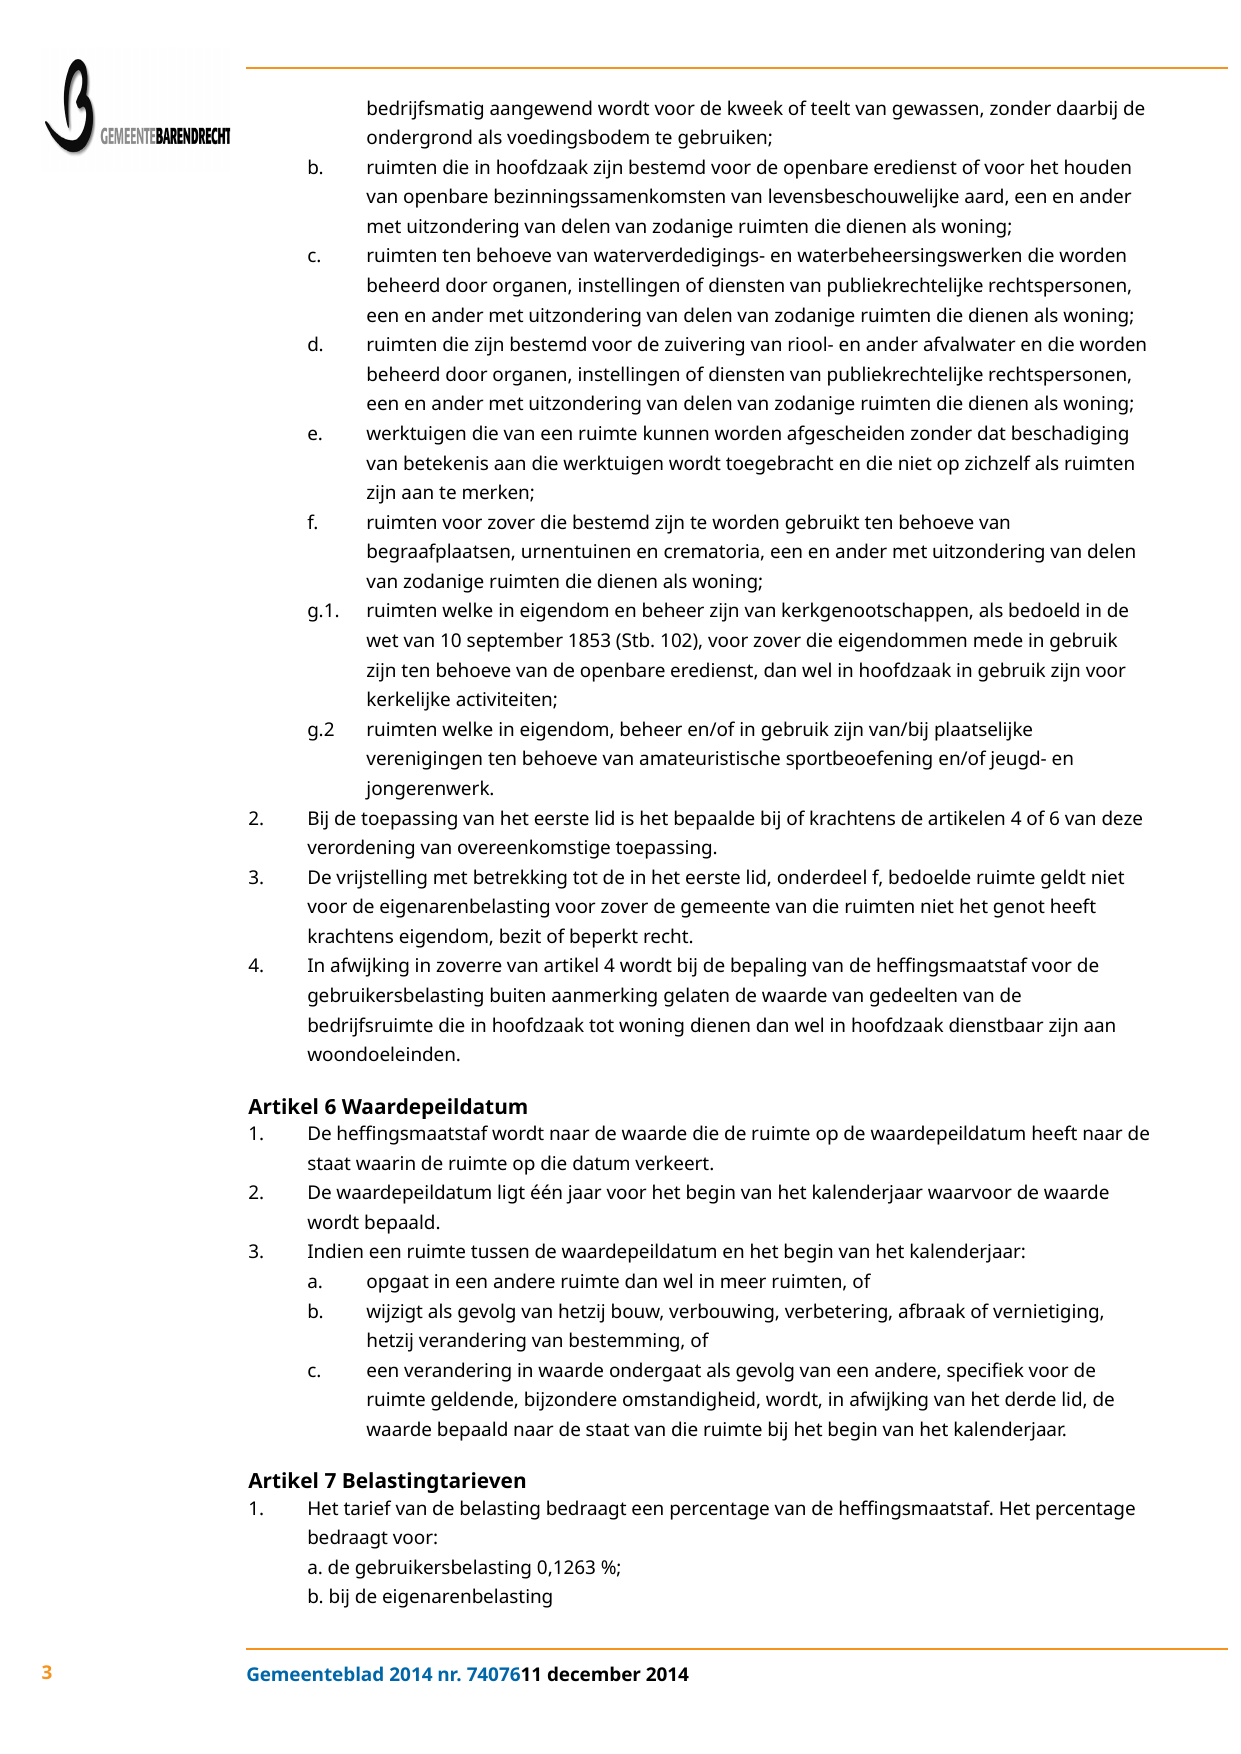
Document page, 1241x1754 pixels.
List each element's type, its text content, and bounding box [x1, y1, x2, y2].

list ruimten ten behoeve van waterverdedigings- en waterbeheersingswerken die worden beheerd door organen, instellingen of diensten van publiekrechtelijke rechtspersonen, een en ander met uitzondering van delen van zodanige ruimten die dienen als woning; [307, 243, 1152, 328]
list werktuigen die van een ruimte kunnen worden afgescheiden zonder dat beschadiging van betekenis aan die werktuigen wordt toegebracht en die niet op zichzelf als ruimten zijn aan te merken; [307, 420, 1152, 505]
text Artikel 7 Belastingtarieven [248, 1467, 1152, 1495]
list a. de gebruikersbelasting 0,1263 %; [248, 1554, 1152, 1580]
list De heffingsmaatstaf wordt naar de waarde die de ruimte op de waardepeildatum heeft naar de staat waarin de ruimte op die datum verkeert. [248, 1120, 1152, 1176]
list ruimten die in hoofdzaak zijn bestemd voor de openbare eredienst of voor het houden van openbare bezinningssamenkomsten van levensbeschouwelijke aard, een en ander met uitzondering van delen van zodanige ruimten die dienen als woning; [307, 154, 1152, 239]
list bedrijfsmatig aangewend wordt voor de kweek of teelt van gewassen, zonder daarbij de ondergrond als voedingsbodem te gebruiken; [307, 95, 1152, 150]
list Indien een ruimte tussen de waardepeildatum en het begin van het kalenderjaar: [248, 1239, 1152, 1264]
list wijzigt als gevolg van hetzij bouw, verbouwing, verbetering, afbraak of vernietiging, hetzij verandering van bestemming, of [307, 1298, 1152, 1353]
list De waardepeildatum ligt één jaar voor het begin van het kalenderjaar waarvoor de waarde wordt bepaald. [248, 1179, 1152, 1235]
list een verandering in waarde ondergaat als gevolg van een andere, specifiek voor de ruimte geldende, bijzondere omstandigheid, wordt, in afwijking van het derde lid, de waarde bepaald naar de staat van die ruimte bij het begin van het kalenderjaar. [307, 1357, 1152, 1442]
list opgaat in een andere ruimte dan wel in meer ruimten, of [307, 1268, 1152, 1294]
text Artikel 6 Waardepeildatum [248, 1092, 1152, 1120]
list De vrijstelling met betrekking tot de in het eerste lid, onderdeel f, bedoelde ruimte geldt niet voor de eigenarenbelasting voor zover de gemeente van die ruimten niet het genot heeft krachtens eigendom, bezit of beperkt recht. [248, 864, 1152, 949]
list Het tarief van de belasting bedraagt een percentage van de heffingsmaatstaf. Het percentage bedraagt voor: [248, 1495, 1152, 1550]
list ruimten welke in eigendom en beheer zijn van kerkgenootschappen, als bedoeld in de wet van 10 september 1853 (Stb. 102), voor zover die eigendommen mede in gebruik zijn ten behoeve van de openbare eredienst, dan wel in hoofdzaak in gebruik zijn voor kerkelijke activiteiten; [307, 598, 1152, 712]
picture [41, 47, 231, 172]
list ruimten welke in eigendom, beheer en/of in gebruik zijn van/bij plaatselijke verenigingen ten behoeve van amateuristische sportbeoefening en/of jeugd- en jongerenwerk. [307, 716, 1152, 801]
list Bij de toepassing van het eerste lid is het bepaalde bij of krachtens de artikelen 4 of 6 van deze verordening van overeenkomstige toepassing. [248, 805, 1152, 860]
list ruimten die zijn bestemd voor de zuivering van riool- en ander afvalwater en die worden beheerd door organen, instellingen of diensten van publiekrechtelijke rechtspersonen, een en ander met uitzondering van delen van zodanige ruimten die dienen als woning; [307, 331, 1152, 416]
list In afwijking in zoverre van artikel 4 wordt bij de bepaling van de heffingsmaatstaf voor de gebruikersbelasting buiten aanmerking gelaten de waarde van gedeelten van de bedrijfsruimte die in hoofdzaak tot woning dienen dan wel in hoofdzaak dienstbaar zijn aan woondoeleinden. [248, 953, 1152, 1067]
list b. bij de eigenarenbelasting [248, 1584, 1152, 1609]
list ruimten voor zover die bestemd zijn te worden gebruikt ten behoeve van begraafplaatsen, urnentuinen en crematoria, een en ander met uitzondering van delen van zodanige ruimten die dienen als woning; [307, 509, 1152, 594]
